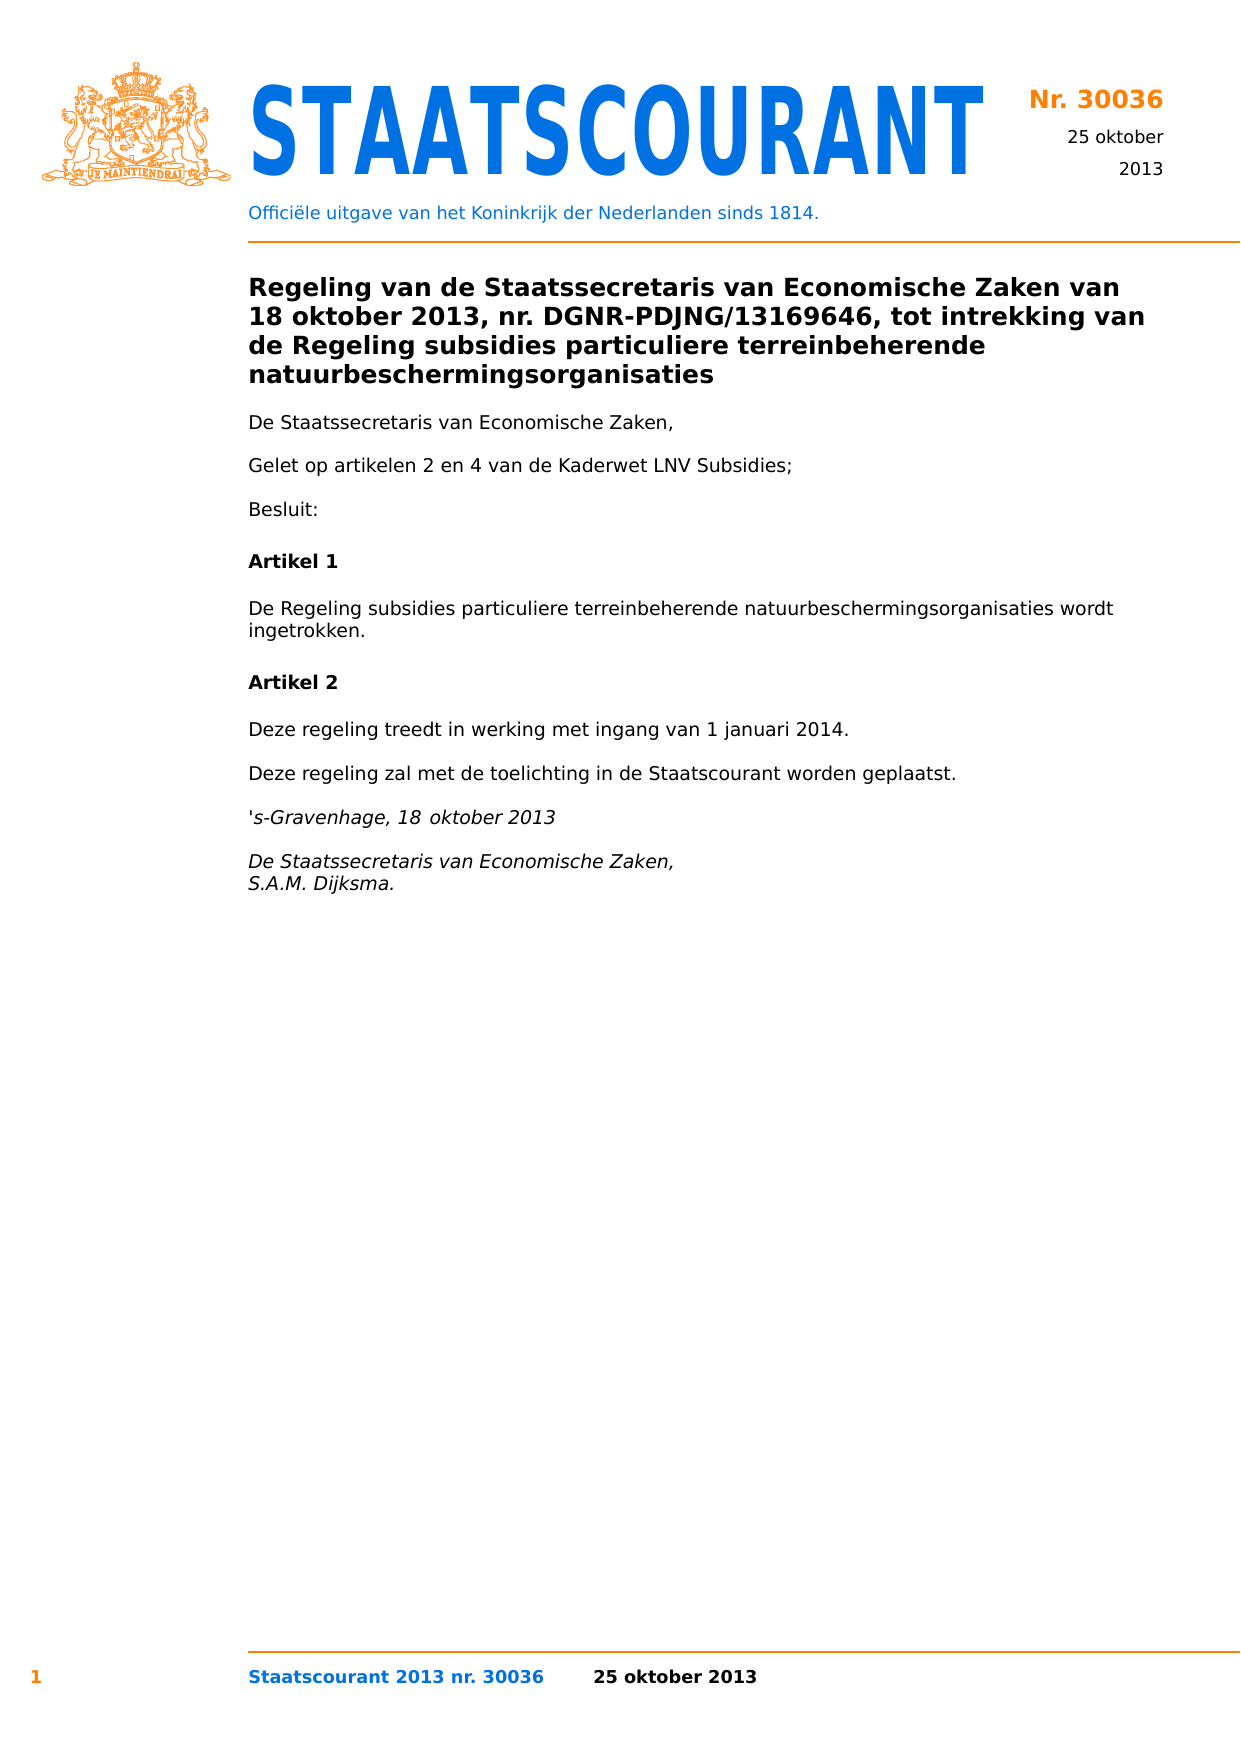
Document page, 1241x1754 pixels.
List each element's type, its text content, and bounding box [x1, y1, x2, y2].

text De Staatssecretaris van Economische Zaken, S.A.M. Dijksma. [248, 851, 1163, 895]
picture [41, 62, 231, 186]
text Deze regeling zal met de toelichting in de Staatscourant worden geplaatst. [248, 763, 1163, 785]
table_header STAATSCOURANT [248, 62, 998, 203]
text Deze regeling treedt in werking met ingang van 1 januari 2014. [248, 719, 1163, 741]
text Besluit: [248, 499, 1163, 521]
subtitle Artikel 1 [248, 551, 1163, 573]
text De Staatssecretaris van Economische Zaken, [248, 412, 1163, 433]
table_cell 25 oktober [998, 121, 1240, 153]
text Gelet op artikelen 2 en 4 van de Kaderwet LNV Subsidies; [248, 455, 1163, 477]
subtitle Regeling van de Staatssecretaris van Economische Zaken van 18 oktober 2013, nr. DGNR-PDJNG/13169646, tot intrekking van de Regeling subsidies particuliere terreinbeherende natuurbeschermingsorganisaties [248, 273, 1163, 390]
table_header [25, 62, 248, 241]
text 's-Gravenhage, 18 oktober 2013 [248, 807, 1163, 829]
subtitle Artikel 2 [248, 672, 1163, 694]
table_cell 2013 [998, 153, 1240, 203]
text De Regeling subsidies particuliere terreinbeherende natuurbeschermingsorganisaties wordt ingetrokken. [248, 598, 1163, 642]
table_header Nr. 30036 [998, 62, 1240, 121]
table_cell Officiële uitgave van het Koninkrijk der Nederlanden sinds 1814. [248, 203, 1240, 241]
